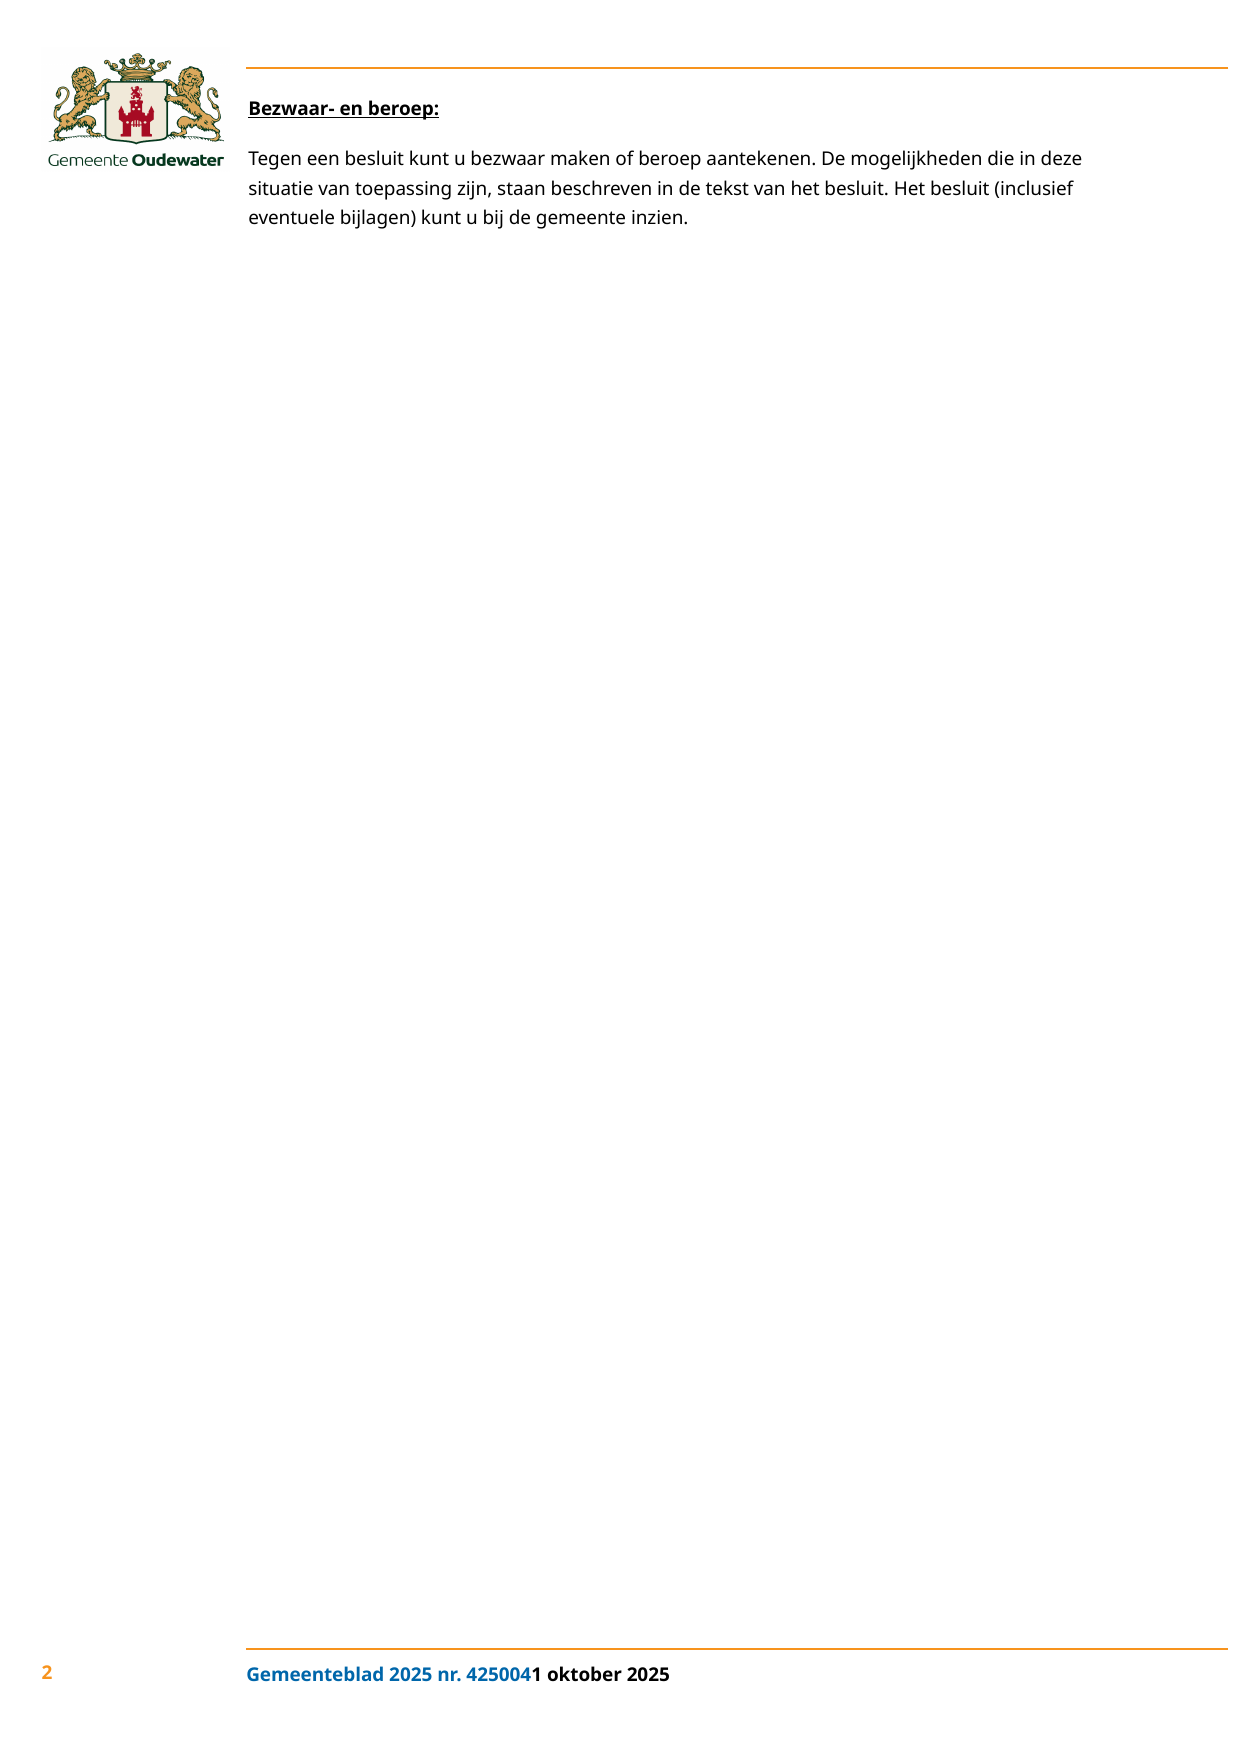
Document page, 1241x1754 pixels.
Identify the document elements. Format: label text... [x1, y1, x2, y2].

text Tegen een besluit kunt u bezwaar maken of beroep aantekenen. De mogelijkheden die in deze situatie van toepassing zijn, staan beschreven in de tekst van het besluit. Het besluit (inclusief eventuele bijlagen) kunt u bij de gemeente inzien. [248, 145, 1152, 230]
text Bezwaar- en beroep: [248, 95, 1152, 121]
picture [41, 47, 231, 172]
